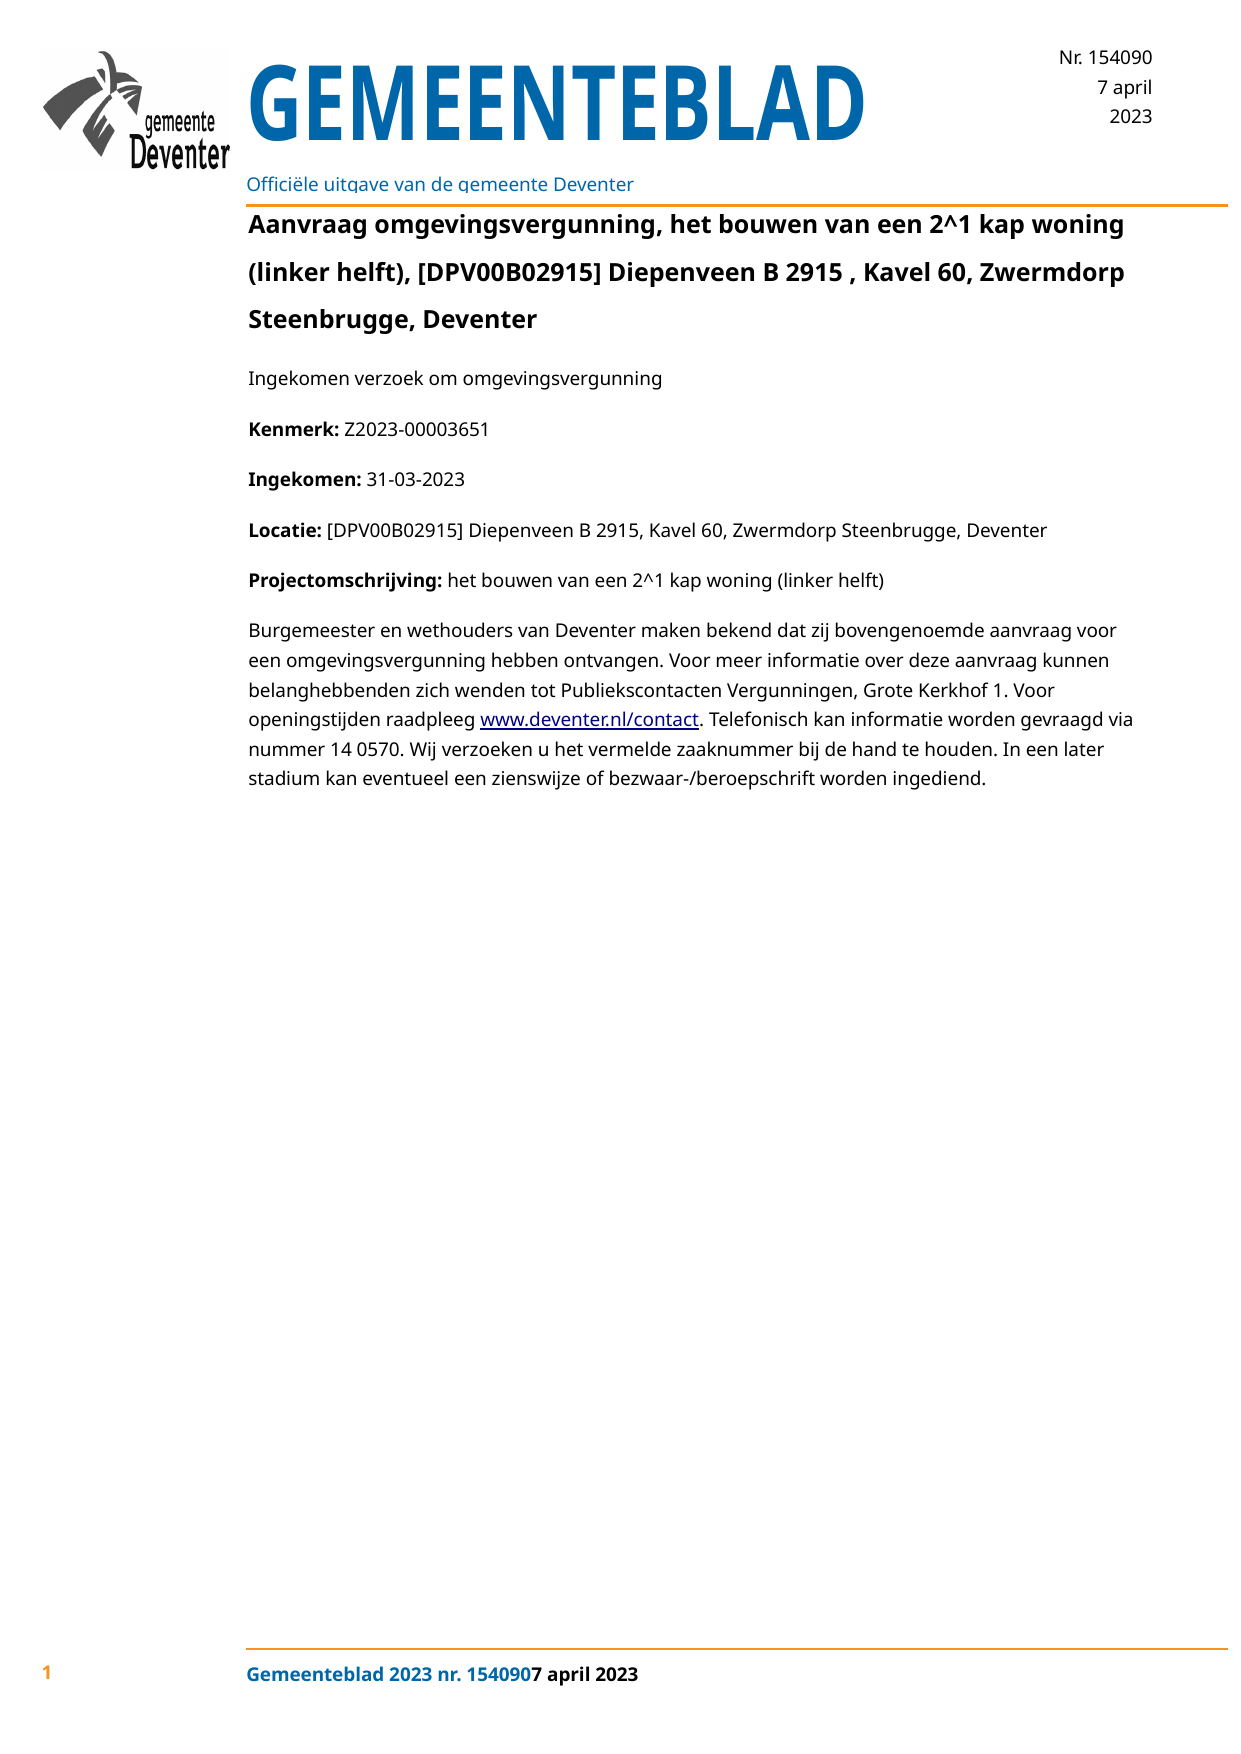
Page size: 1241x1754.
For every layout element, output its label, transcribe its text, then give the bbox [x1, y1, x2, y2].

text Ingekomen: 31-03-2023 [248, 466, 1152, 492]
text Aanvraag omgevingsvergunning, het bouwen van een 2^1 kap woning (linker helft), [DPV00B02915] Diepenveen B 2915 , Kavel 60, Zwermdorp Steenbrugge, Deventer [248, 207, 1152, 336]
picture [41, 47, 231, 172]
text Burgemeester en wethouders van Deventer maken bekend dat zij bovengenoemde aanvraag voor een omgevingsvergunning hebben ontvangen. Voor meer informatie over deze aanvraag kunnen belanghebbenden zich wenden tot Publiekscontacten Vergunningen, Grote Kerkhof 1. Voor openingstijden raadpleeg www.deventer.nl/contact. Telefonisch kan informatie worden gevraagd via nummer 14 0570. Wij verzoeken u het vermelde zaaknummer bij de hand te houden. In een later stadium kan eventueel een zienswijze of bezwaar-/beroepschrift worden ingediend. [248, 618, 1152, 791]
text Ingekomen verzoek om omgevingsvergunning [248, 366, 1152, 391]
text Locatie: [DPV00B02915] Diepenveen B 2915, Kavel 60, Zwermdorp Steenbrugge, Deventer [248, 517, 1152, 542]
text Projectomschrijving: het bouwen van een 2^1 kap woning (linker helft) [248, 567, 1152, 593]
text Kenmerk: Z2023-00003651 [248, 416, 1152, 442]
